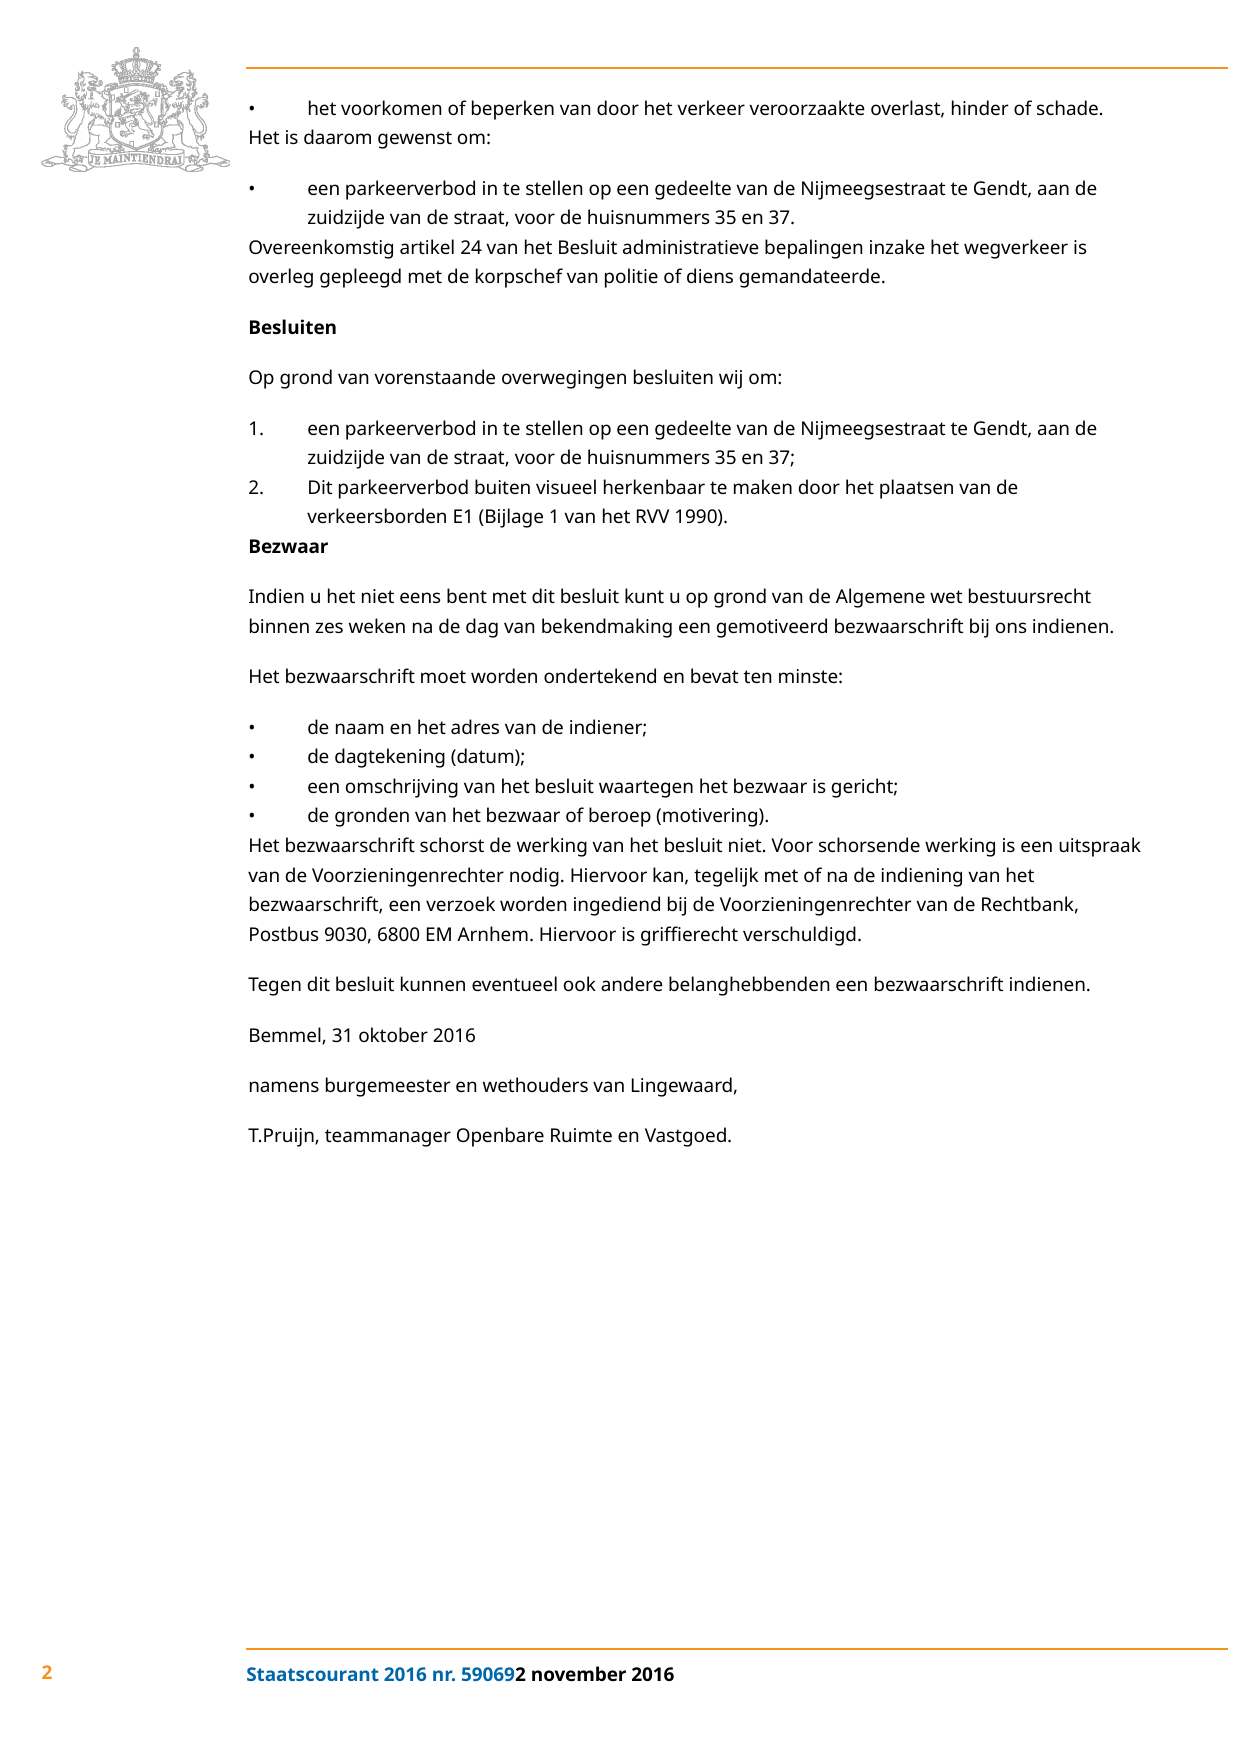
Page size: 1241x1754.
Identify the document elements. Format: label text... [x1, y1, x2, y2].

text Het bezwaarschrift moet worden ondertekend en bevat ten minste: [248, 663, 1152, 689]
list de naam en het adres van de indiener; [248, 714, 1152, 740]
picture [41, 47, 231, 172]
list een omschrijving van het besluit waartegen het bezwaar is gericht; [248, 773, 1152, 799]
list een parkeerverbod in te stellen op een gedeelte van de Nijmeegsestraat te Gendt, aan de zuidzijde van de straat, voor de huisnummers 35 en 37; [248, 415, 1152, 470]
text Bemmel, 31 oktober 2016 [248, 1022, 1152, 1048]
text Tegen dit besluit kunnen eventueel ook andere belanghebbenden een bezwaarschrift indienen. [248, 971, 1152, 997]
list de dagtekening (datum); [248, 743, 1152, 769]
text Op grond van vorenstaande overwegingen besluiten wij om: [248, 364, 1152, 390]
text Het bezwaarschrift schorst de werking van het besluit niet. Voor schorsende werking is een uitspraak van de Voorzieningenrechter nodig. Hiervoor kan, tegelijk met of na de indiening van het bezwaarschrift, een verzoek worden ingediend bij de Voorzieningenrechter van de Rechtbank, Postbus 9030, 6800 EM Arnhem. Hiervoor is griffierecht verschuldigd. [248, 832, 1152, 947]
list de gronden van het bezwaar of beroep (motivering). [248, 803, 1152, 828]
list het voorkomen of beperken van door het verkeer veroorzaakte overlast, hinder of schade. [248, 95, 1152, 121]
list Dit parkeerverbod buiten visueel herkenbaar te maken door het plaatsen van de verkeersborden E1 (Bijlage 1 van het RVV 1990). [248, 474, 1152, 529]
text T.Pruijn, teammanager Openbare Ruimte en Vastgoed. [248, 1123, 1152, 1148]
text Het is daarom gewenst om: [248, 124, 1152, 150]
text Indien u het niet eens bent met dit besluit kunt u op grond van de Algemene wet bestuursrecht binnen zes weken na de dag van bekendmaking een gemotiveerd bezwaarschrift bij ons indienen. [248, 583, 1152, 639]
text Bezwaar [248, 533, 1152, 559]
text namens burgemeester en wethouders van Lingewaard, [248, 1072, 1152, 1098]
text Overeenkomstig artikel 24 van het Besluit administratieve bepalingen inzake het wegverkeer is overleg gepleegd met de korpschef van politie of diens gemandateerde. [248, 234, 1152, 289]
list een parkeerverbod in te stellen op een gedeelte van de Nijmeegsestraat te Gendt, aan de zuidzijde van de straat, voor de huisnummers 35 en 37. [248, 175, 1152, 230]
text Besluiten [248, 314, 1152, 340]
